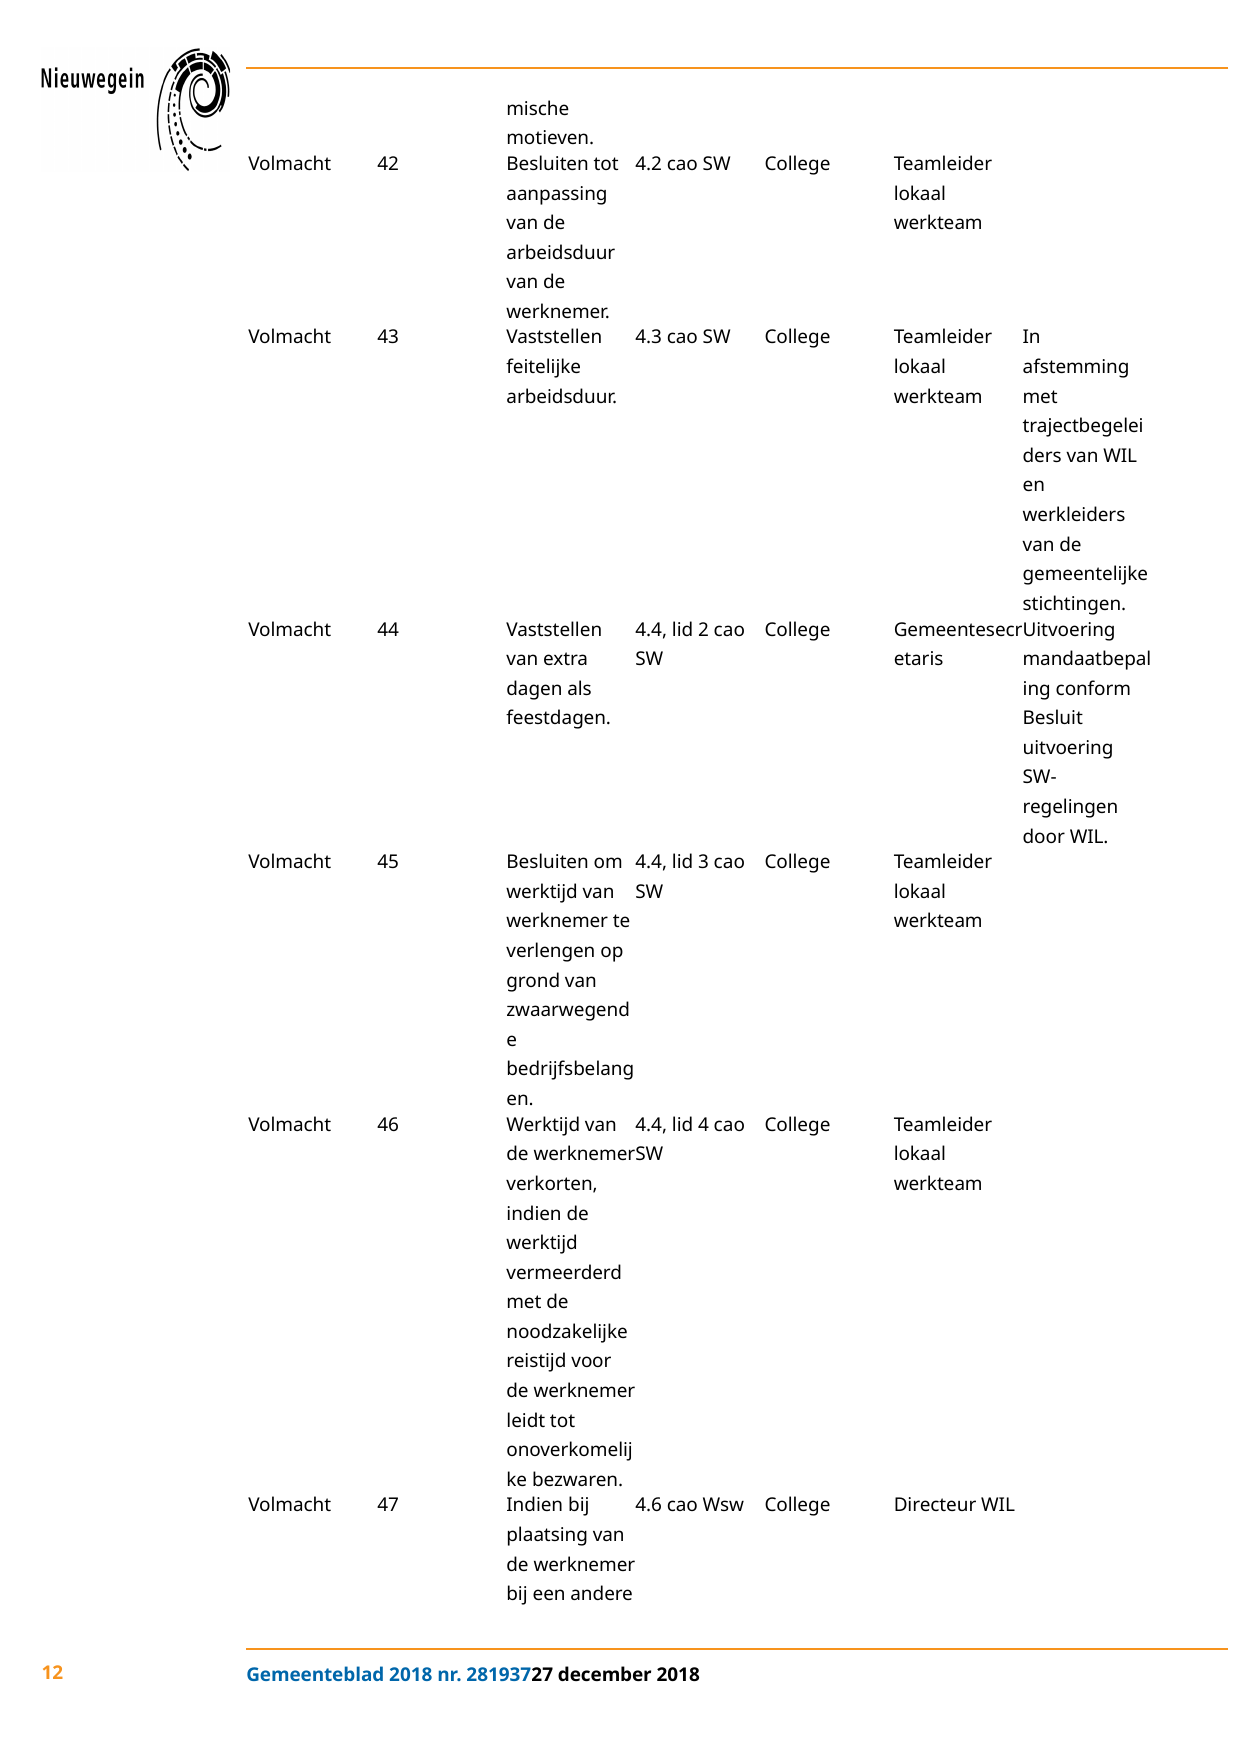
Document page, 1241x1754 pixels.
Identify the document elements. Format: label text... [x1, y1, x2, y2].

table_cell 44 [377, 616, 506, 848]
table_cell College [764, 150, 893, 324]
table_cell Uitvoering mandaatbepaling conform Besluit uitvoering SW-regelingen door WIL. [1023, 616, 1152, 848]
table_cell mische motieven. [506, 95, 635, 150]
table_cell 4.6 cao Wsw [635, 1492, 764, 1606]
table_cell 4.4, lid 2 cao SW [635, 616, 764, 848]
table_cell 4.3 cao SW [635, 324, 764, 616]
table_cell [635, 95, 764, 150]
table_cell Teamleider lokaal werkteam [894, 1111, 1022, 1492]
table_cell [764, 95, 893, 150]
table_cell Teamleider lokaal werkteam [894, 849, 1022, 1111]
table_cell 4.4, lid 4 cao SW [635, 1111, 764, 1492]
table_cell Volmacht [248, 849, 377, 1111]
table_cell [894, 95, 1022, 150]
table_cell Volmacht [248, 324, 377, 616]
table_cell Volmacht [248, 150, 377, 324]
table_cell 4.4, lid 3 cao SW [635, 849, 764, 1111]
table_cell [1023, 849, 1152, 1111]
table_cell Teamleider lokaal werkteam [894, 150, 1022, 324]
table_cell College [764, 849, 893, 1111]
table_cell College [764, 324, 893, 616]
table_cell Indien bij plaatsing van de werknemer bij een andere [506, 1492, 635, 1606]
table_cell Teamleider lokaal werkteam [894, 324, 1022, 616]
table_cell [1023, 1111, 1152, 1492]
table_cell [248, 95, 377, 150]
table_cell Volmacht [248, 1492, 377, 1606]
table_cell 46 [377, 1111, 506, 1492]
table_cell Volmacht [248, 1111, 377, 1492]
table_cell [1023, 1492, 1152, 1606]
table_cell Vaststellen van extra dagen als feestdagen. [506, 616, 635, 848]
table_cell [1023, 150, 1152, 324]
table_cell 42 [377, 150, 506, 324]
table_cell 4.2 cao SW [635, 150, 764, 324]
table_cell 43 [377, 324, 506, 616]
table_cell Besluiten tot aanpassing van de arbeidsduur van de werknemer. [506, 150, 635, 324]
table_cell In afstemming met trajectbegeleiders van WIL en werkleiders van de gemeentelijke stichtingen. [1023, 324, 1152, 616]
table_cell [1023, 95, 1152, 150]
table_cell Besluiten om werktijd van werknemer te verlengen op grond van zwaarwegende bedrijfsbelangen. [506, 849, 635, 1111]
table_cell 47 [377, 1492, 506, 1606]
table_cell [377, 95, 506, 150]
picture [41, 47, 231, 172]
table_cell Gemeentesecretaris [894, 616, 1022, 848]
table_cell Directeur WIL [894, 1492, 1022, 1606]
table_cell Volmacht [248, 616, 377, 848]
table_cell College [764, 1492, 893, 1606]
table_cell Vaststellen feitelijke arbeidsduur. [506, 324, 635, 616]
table_cell 45 [377, 849, 506, 1111]
table_cell Werktijd van de werknemer verkorten, indien de werktijd vermeerderd met de noodzakelijke reistijd voor de werknemer leidt tot onoverkomelijke bezwaren. [506, 1111, 635, 1492]
table_cell College [764, 1111, 893, 1492]
table_cell College [764, 616, 893, 848]
